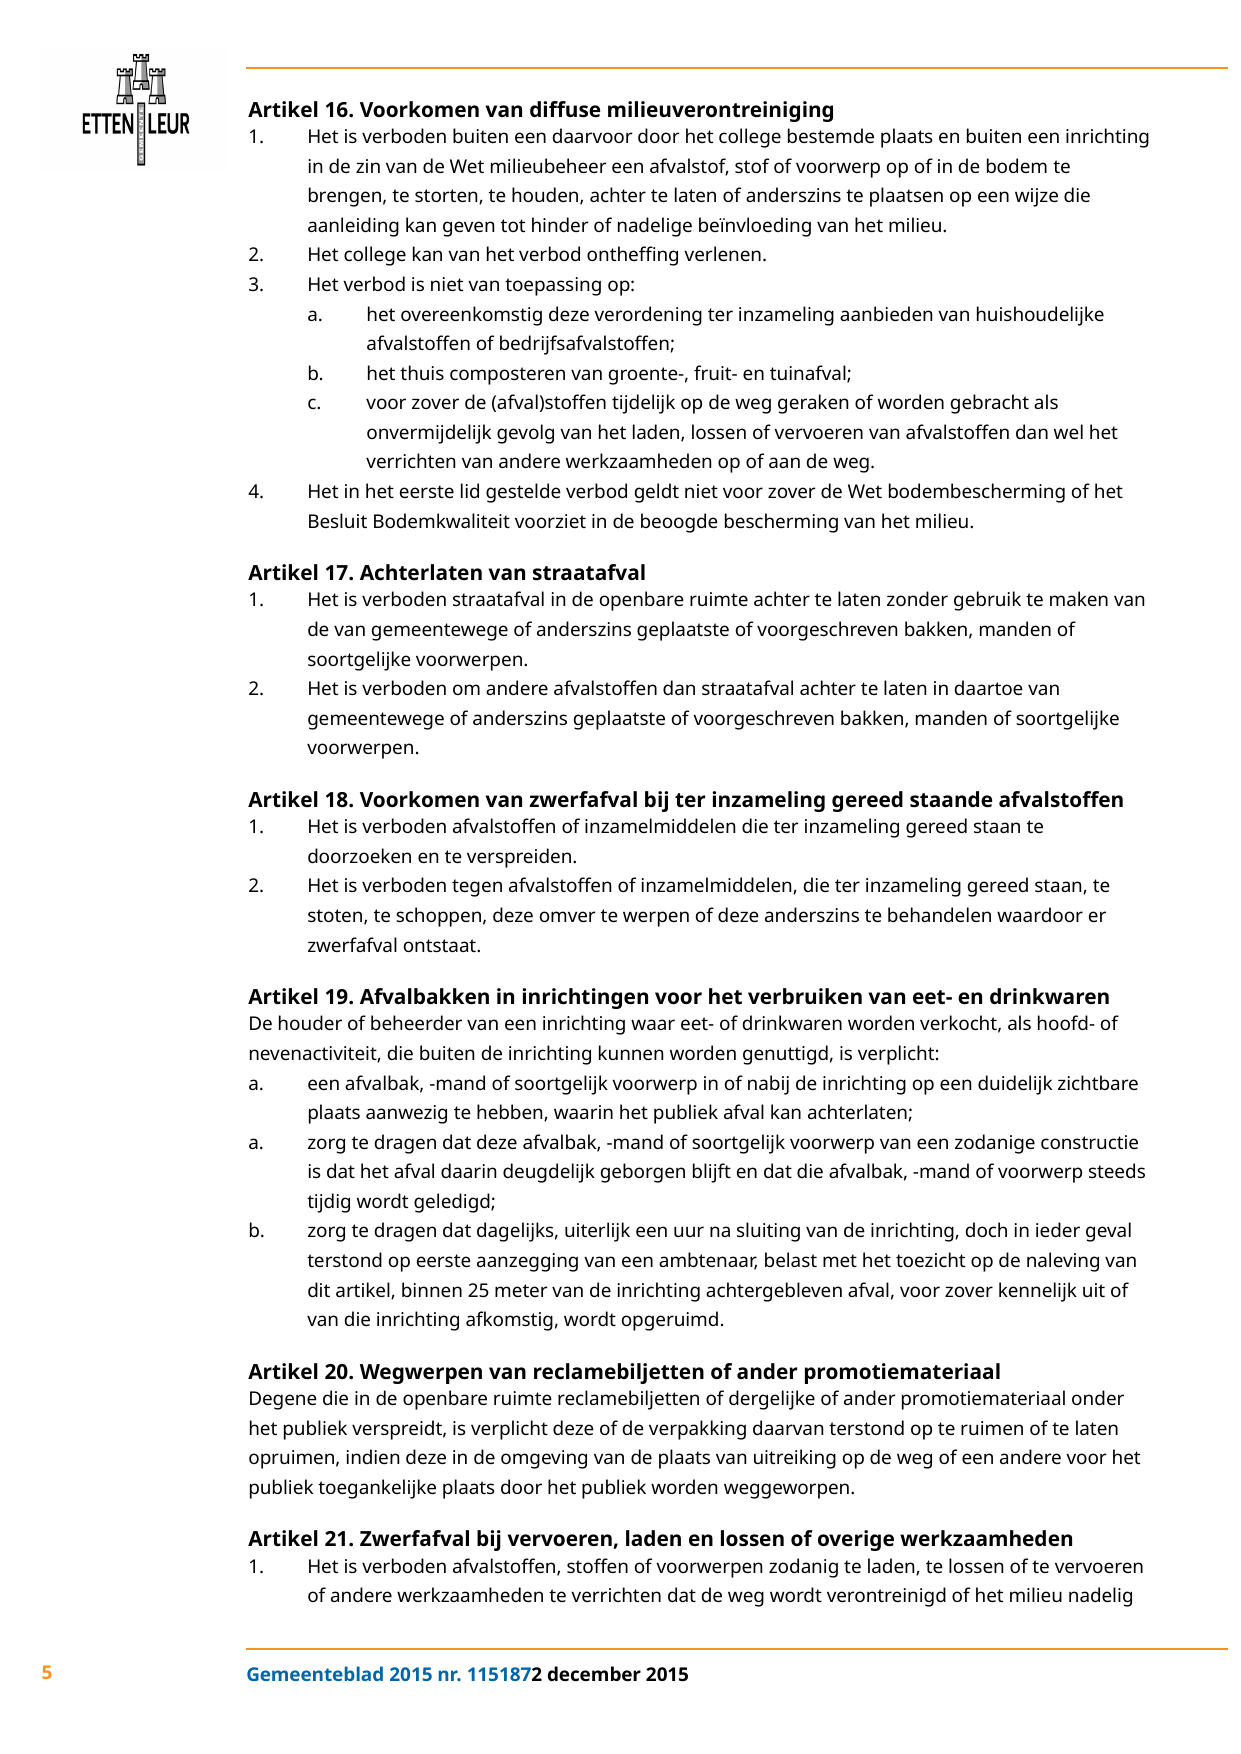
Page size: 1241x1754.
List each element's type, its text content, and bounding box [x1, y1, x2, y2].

list het thuis composteren van groente-, fruit- en tuinafval; [307, 360, 1152, 386]
list Het is verboden straatafval in de openbare ruimte achter te laten zonder gebruik te maken van de van gemeentewege of anderszins geplaatste of voorgeschreven bakken, manden of soortgelijke voorwerpen. [248, 587, 1152, 672]
list voor zover de (afval)stoffen tijdelijk op de weg geraken of worden gebracht als onvermijdelijk gevolg van het laden, lossen of vervoeren van afvalstoffen dan wel het verrichten van andere werkzaamheden op of aan de weg. [307, 389, 1152, 474]
list Het is verboden afvalstoffen, stoffen of voorwerpen zodanig te laden, te lossen of te vervoeren of andere werkzaamheden te verrichten dat de weg wordt verontreinigd of het milieu nadelig [248, 1553, 1152, 1608]
list het overeenkomstig deze verordening ter inzameling aanbieden van huishoudelijke afvalstoffen of bedrijfsafvalstoffen; [307, 301, 1152, 356]
list een afvalbak, -mand of soortgelijk voorwerp in of nabij de inrichting op een duidelijk zichtbare plaats aanwezig te hebben, waarin het publiek afval kan achterlaten; [248, 1070, 1152, 1125]
list Het is verboden afvalstoffen of inzamelmiddelen die ter inzameling gereed staan te doorzoeken en te verspreiden. [248, 813, 1152, 869]
list zorg te dragen dat deze afvalbak, -mand of soortgelijk voorwerp van een zodanige constructie is dat het afval daarin deugdelijk geborgen blijft en dat die afvalbak, -mand of voorwerp steeds tijdig wordt geledigd; [248, 1129, 1152, 1214]
text Artikel 18. Voorkomen van zwerfafval bij ter inzameling gereed staande afvalstoffen [248, 785, 1152, 813]
text Degene die in de openbare ruimte reclamebiljetten of dergelijke of ander promotiemateriaal onder het publiek verspreidt, is verplicht deze of de verpakking daarvan terstond op te ruimen of te laten opruimen, indien deze in de omgeving van de plaats van uitreiking op de weg of een andere voor het publiek toegankelijke plaats door het publiek worden weggeworpen. [248, 1385, 1152, 1500]
text Artikel 20. Wegwerpen van reclamebiljetten of ander promotiemateriaal [248, 1357, 1152, 1385]
text Artikel 21. Zwerfafval bij vervoeren, laden en lossen of overige werkzaamheden [248, 1524, 1152, 1553]
text Artikel 16. Voorkomen van diffuse milieuverontreiniging [248, 95, 1152, 123]
list Het in het eerste lid gestelde verbod geldt niet voor zover de Wet bodembescherming of het Besluit Bodemkwaliteit voorziet in de beoogde bescherming van het milieu. [248, 478, 1152, 533]
list Het is verboden buiten een daarvoor door het college bestemde plaats en buiten een inrichting in de zin van de Wet milieubeheer een afvalstof, stof of voorwerp op of in de bodem te brengen, te storten, te houden, achter te laten of anderszins te plaatsen op een wijze die aanleiding kan geven tot hinder of nadelige beïnvloeding van het milieu. [248, 123, 1152, 238]
list Het verbod is niet van toepassing op: [248, 271, 1152, 297]
text Artikel 17. Achterlaten van straatafval [248, 558, 1152, 587]
text De houder of beheerder van een inrichting waar eet- of drinkwaren worden verkocht, als hoofd- of nevenactiviteit, die buiten de inrichting kunnen worden genuttigd, is verplicht: [248, 1011, 1152, 1066]
list Het is verboden om andere afvalstoffen dan straatafval achter te laten in daartoe van gemeentewege of anderszins geplaatste of voorgeschreven bakken, manden of soortgelijke voorwerpen. [248, 675, 1152, 760]
text Artikel 19. Afvalbakken in inrichtingen voor het verbruiken van eet- en drinkwaren [248, 982, 1152, 1011]
list Het is verboden tegen afvalstoffen of inzamelmiddelen, die ter inzameling gereed staan, te stoten, te schoppen, deze omver te werpen of deze anderszins te behandelen waardoor er zwerfafval ontstaat. [248, 873, 1152, 957]
list Het college kan van het verbod ontheffing verlenen. [248, 242, 1152, 267]
list zorg te dragen dat dagelijks, uiterlijk een uur na sluiting van de inrichting, doch in ieder geval terstond op eerste aanzegging van een ambtenaar, belast met het toezicht op de naleving van dit artikel, binnen 25 meter van de inrichting achtergebleven afval, voor zover kennelijk uit of van die inrichting afkomstig, wordt opgeruimd. [248, 1218, 1152, 1332]
picture [41, 47, 231, 172]
